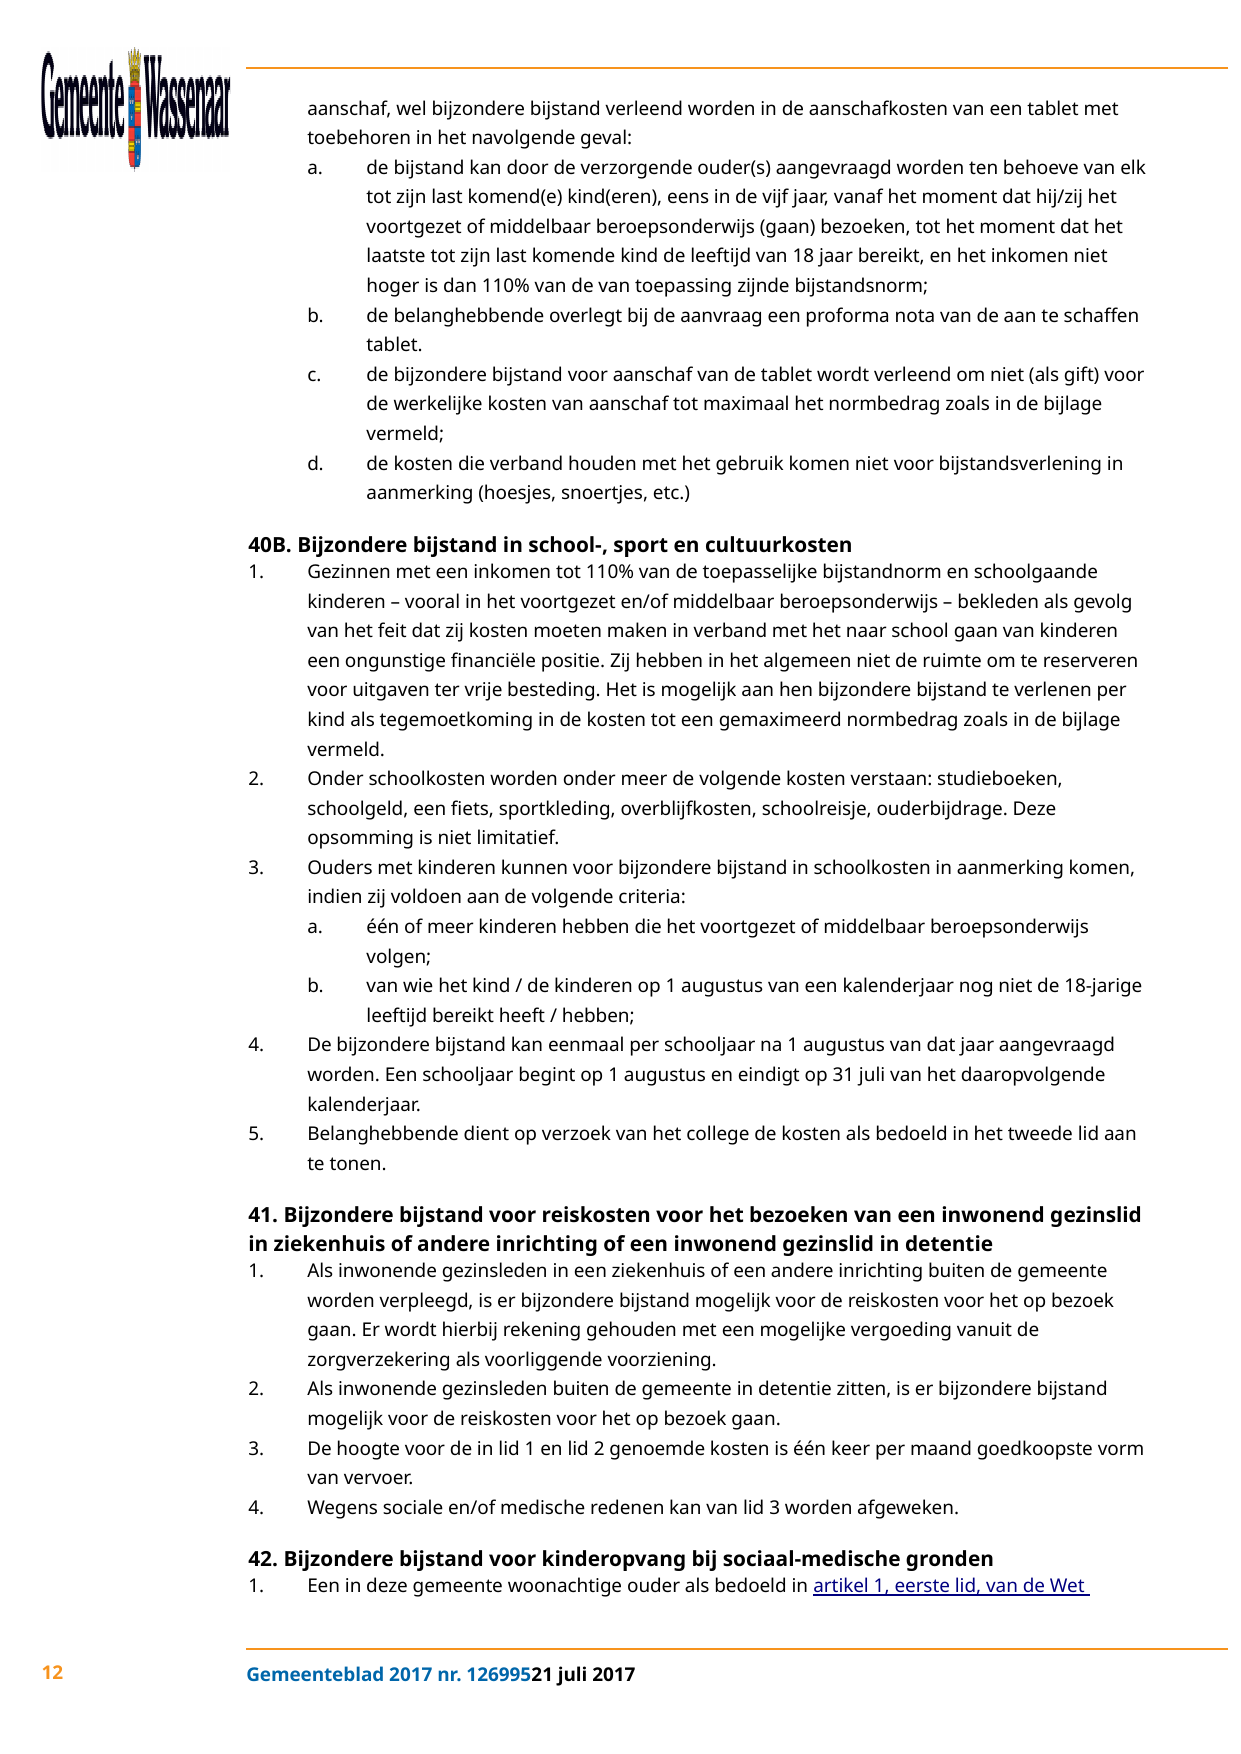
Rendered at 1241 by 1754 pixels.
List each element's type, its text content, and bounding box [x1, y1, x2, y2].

list van wie het kind / de kinderen op 1 augustus van een kalenderjaar nog niet de 18-jarige leeftijd bereikt heeft / hebben; [307, 972, 1152, 1028]
list Wegens sociale en/of medische redenen kan van lid 3 worden afgeweken. [248, 1494, 1152, 1519]
list Een in deze gemeente woonachtige ouder als bedoeld in artikel 1, eerste lid, van de Wet [248, 1573, 1152, 1598]
list Als inwonende gezinsleden in een ziekenhuis of een andere inrichting buiten de gemeente worden verpleegd, is er bijzondere bijstand mogelijk voor de reiskosten voor het op bezoek gaan. Er wordt hierbij rekening gehouden met een mogelijke vergoeding vanuit de zorgverzekering als voorliggende voorziening. [248, 1257, 1152, 1372]
list Gezinnen met een inkomen tot 110% van de toepasselijke bijstandnorm en schoolgaande kinderen – vooral in het voortgezet en/of middelbaar beroepsonderwijs – bekleden als gevolg van het feit dat zij kosten moeten maken in verband met het naar school gaan van kinderen een ongunstige financiële positie. Zij hebben in het algemeen niet de ruimte om te reserveren voor uitgaven ter vrije besteding. Het is mogelijk aan hen bijzondere bijstand te verlenen per kind als tegemoet­koming in de kosten tot een gemaximeerd normbedrag zoals in de bijlage vermeld. [248, 558, 1152, 761]
text 42. Bijzondere bijstand voor kinderopvang bij sociaal-medische gronden [248, 1544, 1152, 1573]
list Belanghebbende dient op verzoek van het college de kosten als bedoeld in het tweede lid aan te tonen. [248, 1120, 1152, 1176]
list Onder schoolkosten worden onder meer de volgende kosten verstaan: studieboeken, schoolgeld, een fiets, sportkleding, overblijfkosten, schoolreisje, ouderbijdrage. Deze opsomming is niet limitatief. [248, 765, 1152, 850]
text 41. Bijzondere bijstand voor reiskosten voor het bezoeken van een inwonend gezinslid in ziekenhuis of andere inrichting of een inwonend gezinslid in detentie [248, 1200, 1152, 1257]
list Als inwonende gezinsleden buiten de gemeente in detentie zitten, is er bijzondere bijstand mogelijk voor de reiskosten voor het op bezoek gaan. [248, 1376, 1152, 1431]
picture [41, 47, 231, 172]
list de kosten die verband houden met het gebruik komen niet voor bijstandsverlening in aanmerking (hoesjes, snoertjes, etc.) [307, 450, 1152, 505]
list de bijstand kan door de verzorgende ouder(s) aangevraagd worden ten behoeve van elk tot zijn last komend(e) kind(eren), eens in de vijf jaar, vanaf het moment dat hij/zij het voortgezet of middelbaar beroepsonderwijs (gaan) bezoeken, tot het moment dat het laatste tot zijn last komende kind de leeftijd van 18 jaar bereikt, en het inkomen niet hoger is dan 110% van de van toepassing zijnde bijstandsnorm; [307, 154, 1152, 298]
list één of meer kinderen hebben die het voortgezet of middelbaar beroepsonderwijs volgen; [307, 913, 1152, 968]
list aanschaf, wel bijzondere bijstand verleend worden in de aanschafkosten van een tablet met toebehoren in het navolgende geval: [248, 95, 1152, 150]
list de belanghebbende overlegt bij de aanvraag een proforma nota van de aan te schaffen tablet. [307, 302, 1152, 357]
list de bijzondere bijstand voor aanschaf van de tablet wordt verleend om niet (als gift) voor de werkelijke kosten van aanschaf tot maximaal het normbedrag zoals in de bijlage vermeld; [307, 361, 1152, 446]
text 40B. Bijzondere bijstand in school-, sport en cultuurkosten [248, 530, 1152, 558]
list De hoogte voor de in lid 1 en lid 2 genoemde kosten is één keer per maand goedkoopste vorm van vervoer. [248, 1435, 1152, 1490]
list De bijzondere bijstand kan eenmaal per schooljaar na 1 augustus van dat jaar aangevraagd worden. Een schooljaar begint op 1 augustus en eindigt op 31 juli van het daaropvolgende kalenderjaar. [248, 1032, 1152, 1116]
list Ouders met kinderen kunnen voor bijzondere bijstand in schoolkosten in aanmerking komen, indien zij voldoen aan de volgende criteria: [248, 854, 1152, 909]
